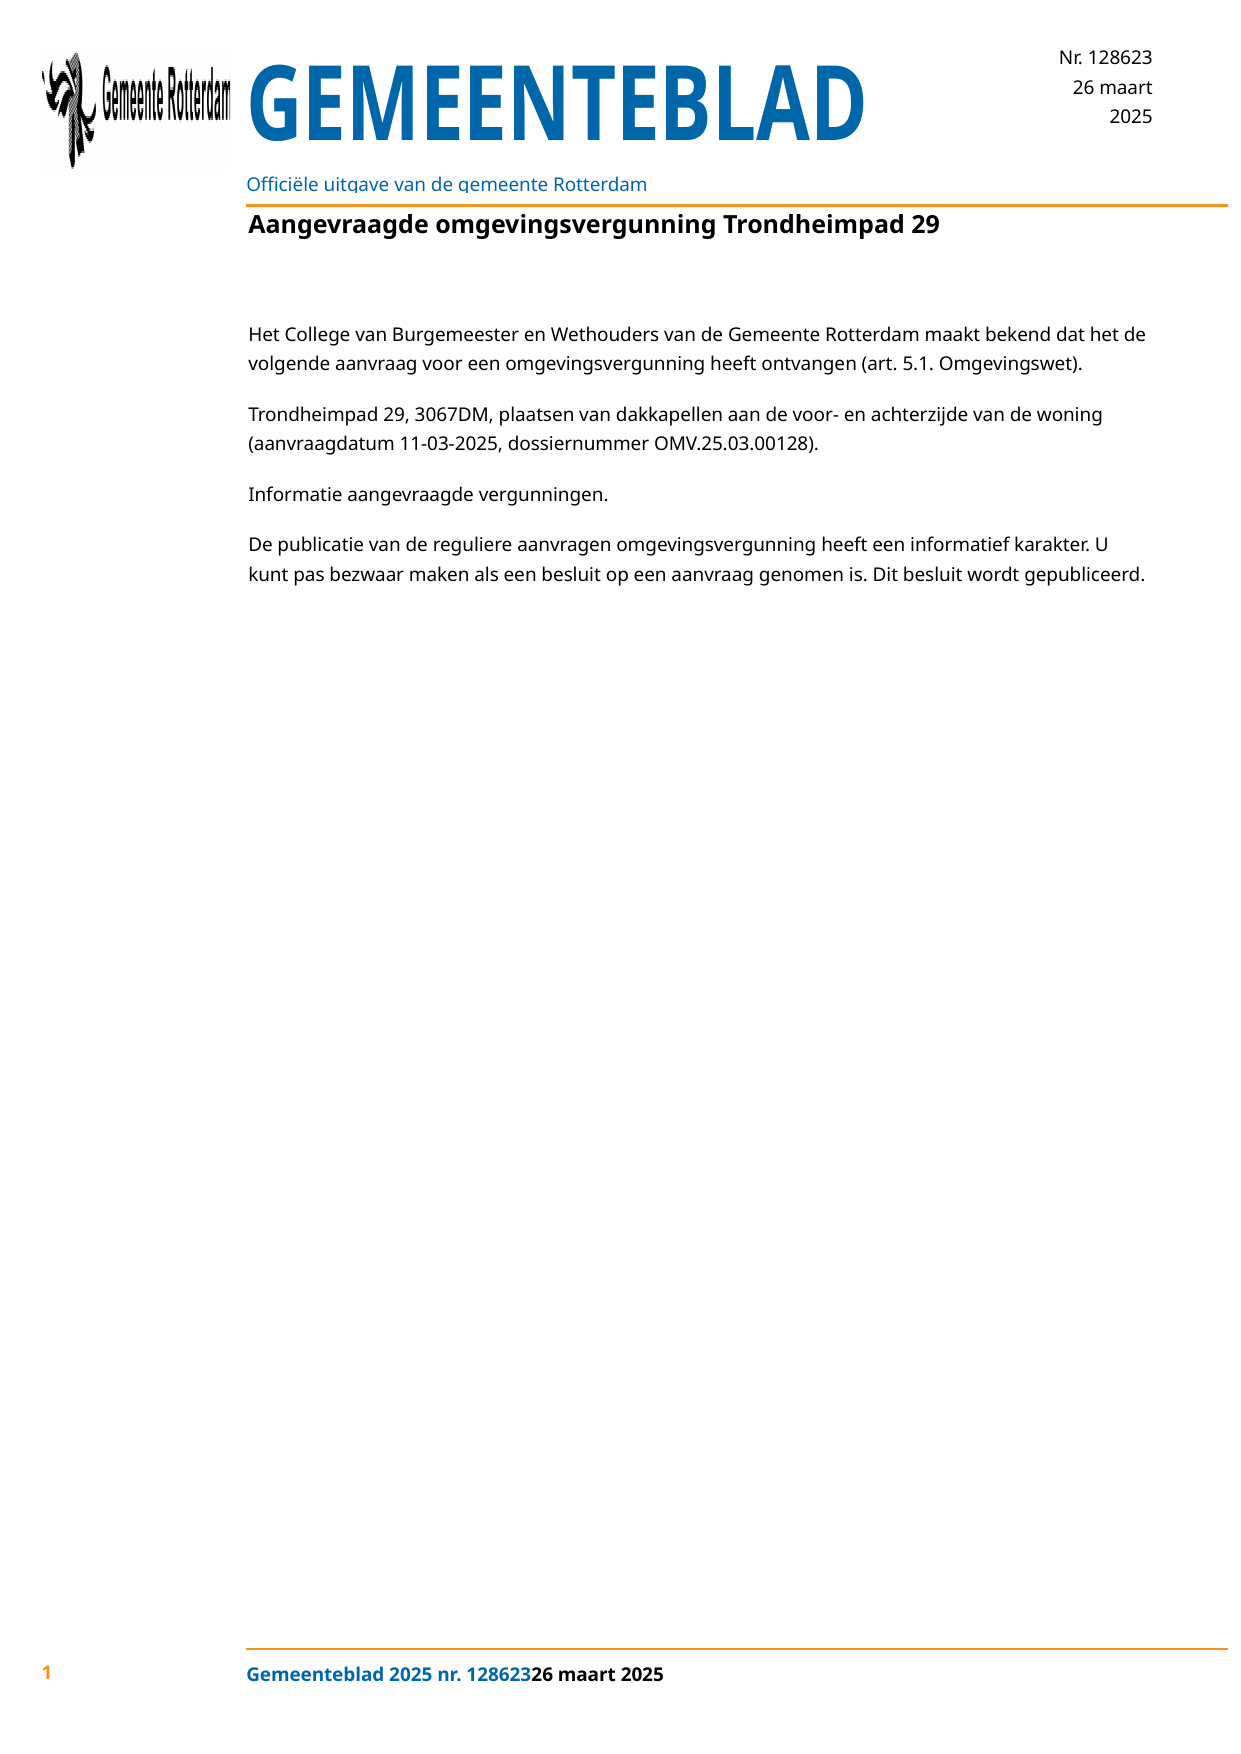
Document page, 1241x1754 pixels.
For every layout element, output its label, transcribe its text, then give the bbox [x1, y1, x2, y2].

text Trondheimpad 29, 3067DM, plaatsen van dakkapellen aan de voor- en achterzijde van de woning (aanvraagdatum 11-03-2025, dossiernummer OMV.25.03.00128). [248, 401, 1152, 456]
text De publicatie van de reguliere aanvragen omgevingsvergunning heeft een informatief karakter. U kunt pas bezwaar maken als een besluit op een aanvraag genomen is. Dit besluit wordt gepubliceerd. [248, 531, 1152, 586]
text Aangevraagde omgevingsvergunning Trondheimpad 29 [248, 207, 1152, 241]
text Het College van Burgemeester en Wethouders van de Gemeente Rotterdam maakt bekend dat het de volgende aanvraag voor een omgevingsvergunning heeft ontvangen (art. 5.1. Omgevingswet). [248, 321, 1152, 376]
text Informatie aangevraagde vergunningen. [248, 481, 1152, 506]
picture [41, 47, 231, 172]
